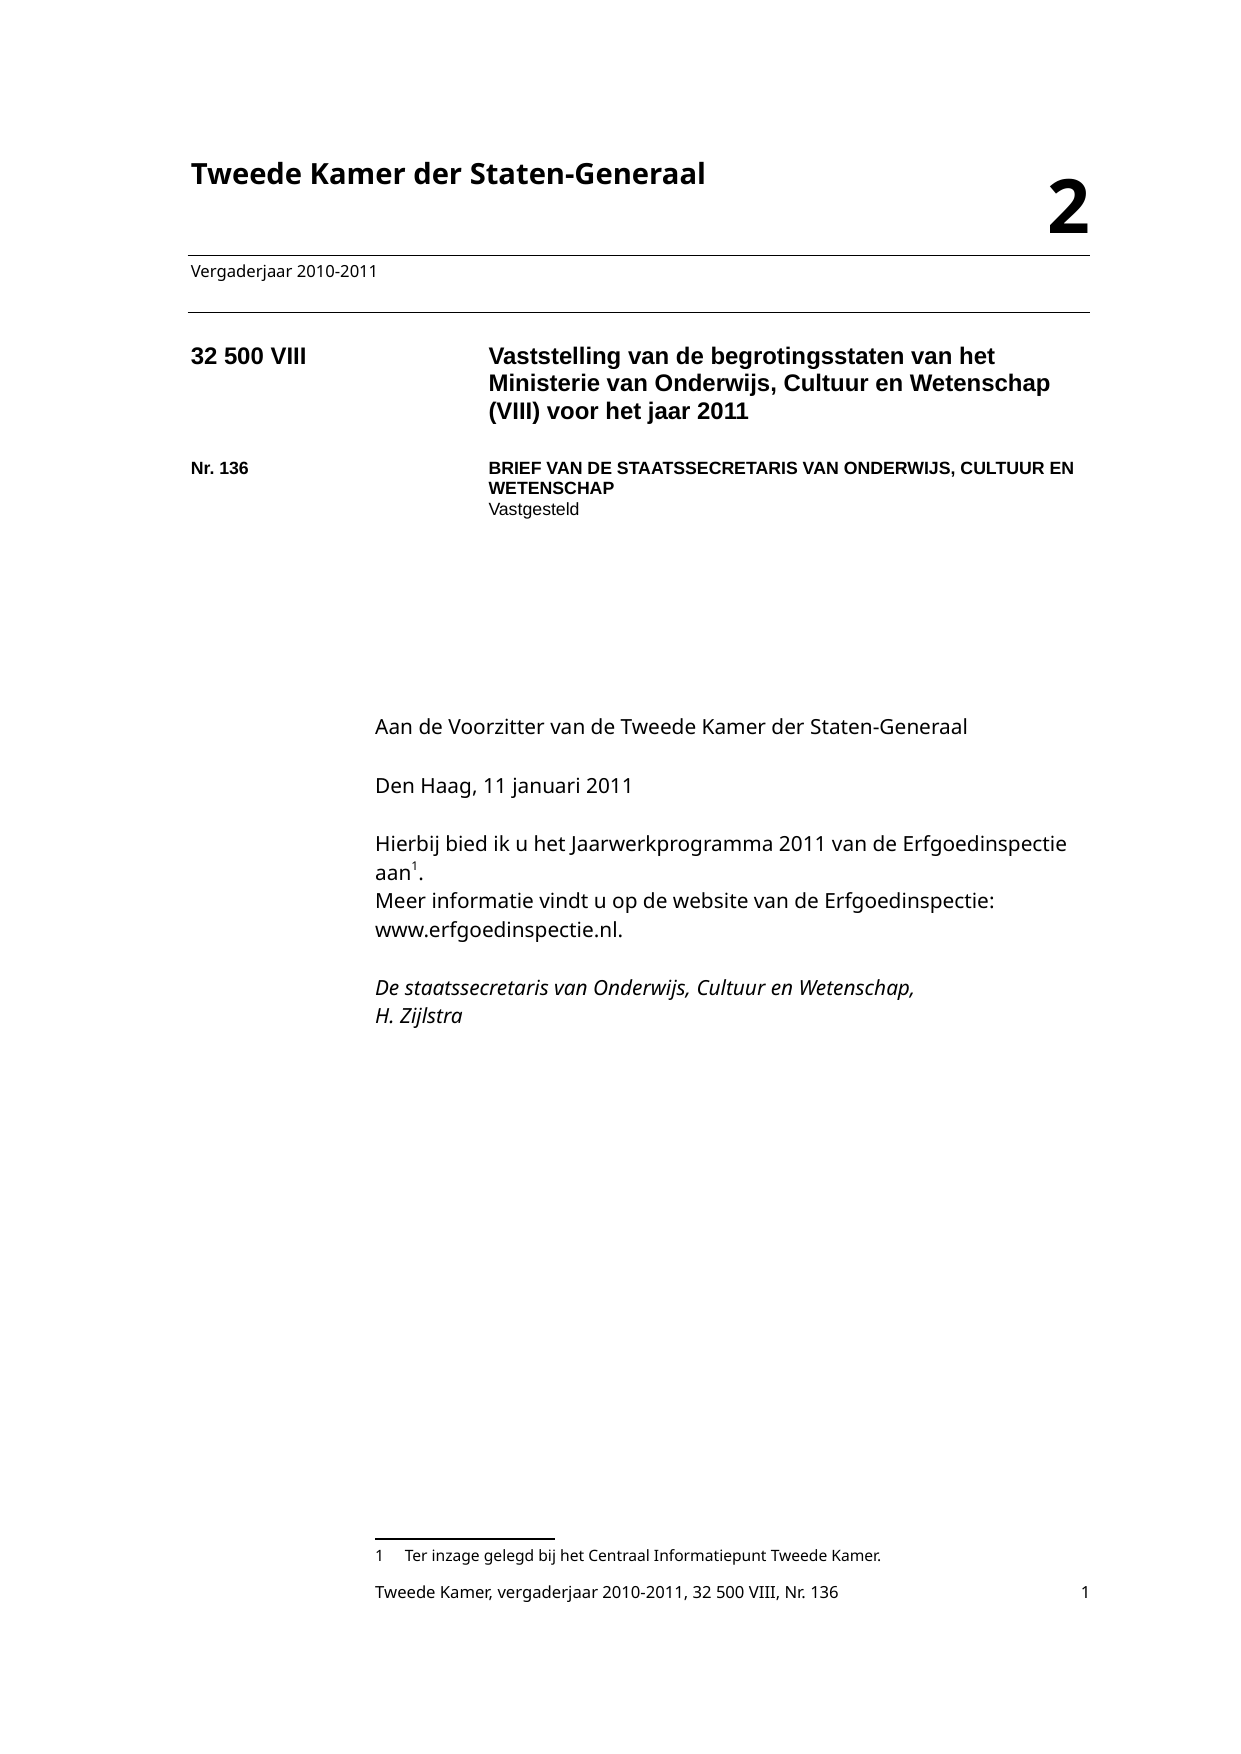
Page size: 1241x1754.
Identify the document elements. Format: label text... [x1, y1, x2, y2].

text Ter inzage gelegd bij het Centraal Informatiepunt Tweede Kamer. [375, 1538, 1090, 1566]
text H. Zijlstra [375, 1002, 1090, 1030]
text Aan de Voorzitter van de Tweede Kamer der Staten-Generaal [375, 712, 1090, 741]
text Hierbij bied ik u het Jaarwerkprogramma 2011 van de Erfgoedinspectie aan. [375, 829, 1090, 886]
table_cell [485, 313, 1090, 339]
table_cell Vaststelling van de begrotingsstaten van het Ministerie van Onderwijs, Cultuur en Wetenschap (VIII) voor het jaar 2011 [485, 339, 1090, 454]
table_cell [485, 256, 1090, 312]
text Den Haag, 11 januari 2011 [375, 771, 1090, 799]
table_cell 32 500 VIII [188, 339, 485, 454]
text De staatssecretaris van Onderwijs, Cultuur en Wetenschap, [375, 973, 1090, 1002]
table_cell Vergaderjaar 2010-2011 [188, 256, 485, 312]
table_cell BRIEF VAN DE STAATSSECRETARIS VAN ONDERWIJS, CULTUUR EN WETENSCHAP Vastgesteld [485, 455, 1090, 594]
table_cell [188, 313, 485, 339]
text Meer informatie vindt u op de website van de Erfgoedinspectie: www.erfgoedinspectie.nl. [375, 886, 1090, 943]
table_header Tweede Kamer der Staten-Generaal [188, 150, 909, 255]
table_cell Nr. 136 [188, 455, 485, 594]
table_header 2 [910, 150, 1090, 255]
